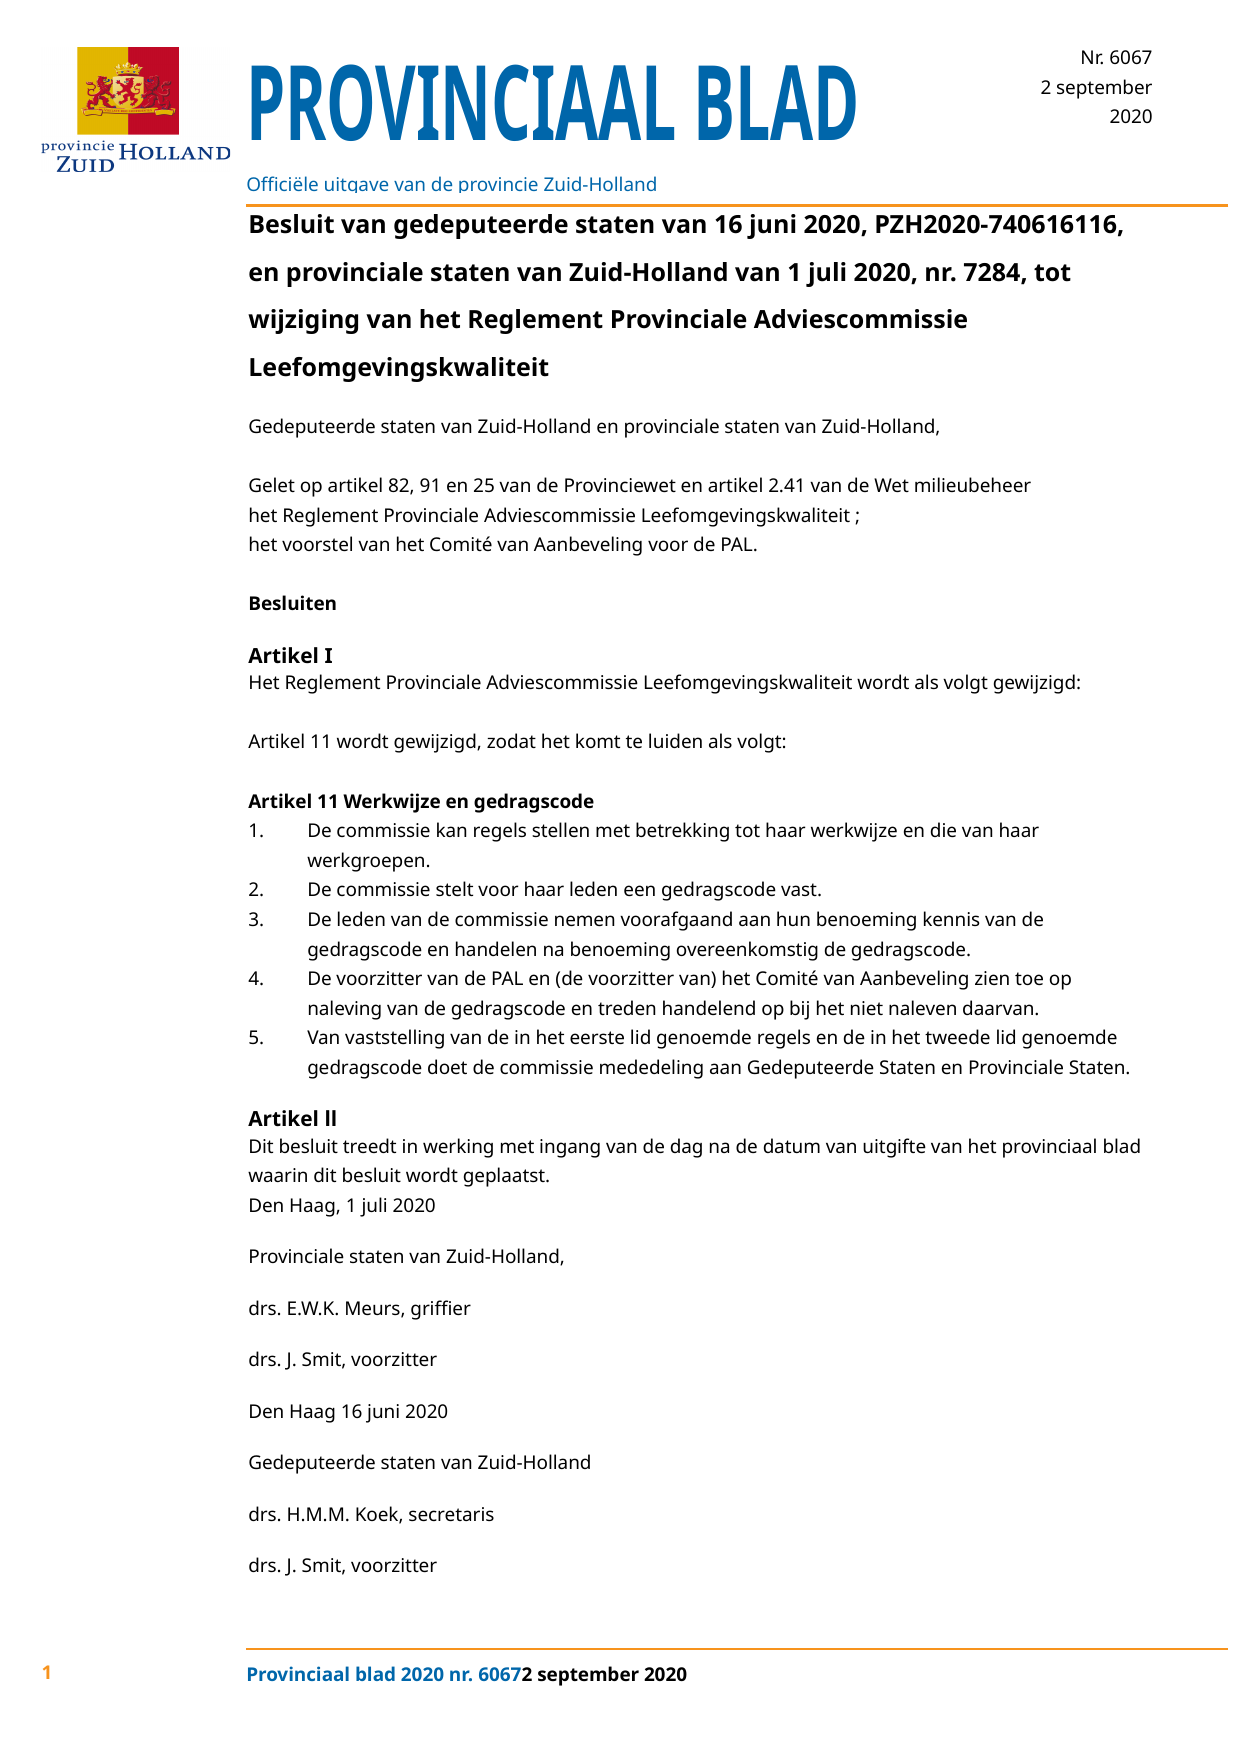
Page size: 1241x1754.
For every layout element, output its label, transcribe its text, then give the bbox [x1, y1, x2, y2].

list De commissie stelt voor haar leden een gedragscode vast. [248, 877, 1152, 902]
text Gelet op artikel 82, 91 en 25 van de Provinciewet en artikel 2.41 van de Wet milieubeheer [248, 472, 1152, 498]
text Artikel I [248, 641, 1152, 669]
text Provinciale staten van Zuid-Holland, [248, 1243, 1152, 1269]
text Besluiten [248, 591, 1152, 616]
text Het Reglement Provinciale Adviescommissie Leefomgevingskwaliteit wordt als volgt gewijzigd: [248, 669, 1152, 695]
text drs. J. Smit, voorzitter [248, 1346, 1152, 1372]
text Den Haag, 1 juli 2020 [248, 1192, 1152, 1218]
text Besluit van gedeputeerde staten van 16 juni 2020, PZH2020-740616116, en provinciale staten van Zuid-Holland van 1 juli 2020, nr. 7284, tot wijziging van het Reglement Provinciale Adviescommissie Leefomgevingskwaliteit [248, 207, 1152, 384]
text drs. H.M.M. Koek, secretaris [248, 1501, 1152, 1527]
text het voorstel van het Comité van Aanbeveling voor de PAL. [248, 531, 1152, 557]
text Den Haag 16 juni 2020 [248, 1398, 1152, 1424]
text Artikel ll [248, 1104, 1152, 1133]
text het Reglement Provinciale Adviescommissie Leefomgevingskwaliteit ; [248, 502, 1152, 528]
list De commissie kan regels stellen met betrekking tot haar werkwijze en die van haar werkgroepen. [248, 817, 1152, 873]
list De voorzitter van de PAL en (de voorzitter van) het Comité van Aanbeveling zien toe op naleving van de gedragscode en treden handelend op bij het niet naleven daarvan. [248, 965, 1152, 1021]
picture [41, 47, 231, 172]
text drs. E.W.K. Meurs, griffier [248, 1295, 1152, 1321]
text drs. J. Smit, voorzitter [248, 1552, 1152, 1578]
text Gedeputeerde staten van Zuid-Holland en provinciale staten van Zuid-Holland, [248, 413, 1152, 439]
text Artikel 11 wordt gewijzigd, zodat het komt te luiden als volgt: [248, 729, 1152, 754]
list De leden van de commissie nemen voorafgaand aan hun benoeming kennis van de gedragscode en handelen na benoeming overeenkomstig de gedragscode. [248, 906, 1152, 961]
list Van vaststelling van de in het eerste lid genoemde regels en de in het tweede lid genoemde gedragscode doet de commissie mededeling aan Gedeputeerde Staten en Provinciale Staten. [248, 1024, 1152, 1080]
text Artikel 11 Werkwijze en gedragscode [248, 788, 1152, 813]
text Dit besluit treedt in werking met ingang van de dag na de datum van uitgifte van het provinciaal blad waarin dit besluit wordt geplaatst. [248, 1133, 1152, 1188]
text Gedeputeerde staten van Zuid-Holland [248, 1449, 1152, 1475]
